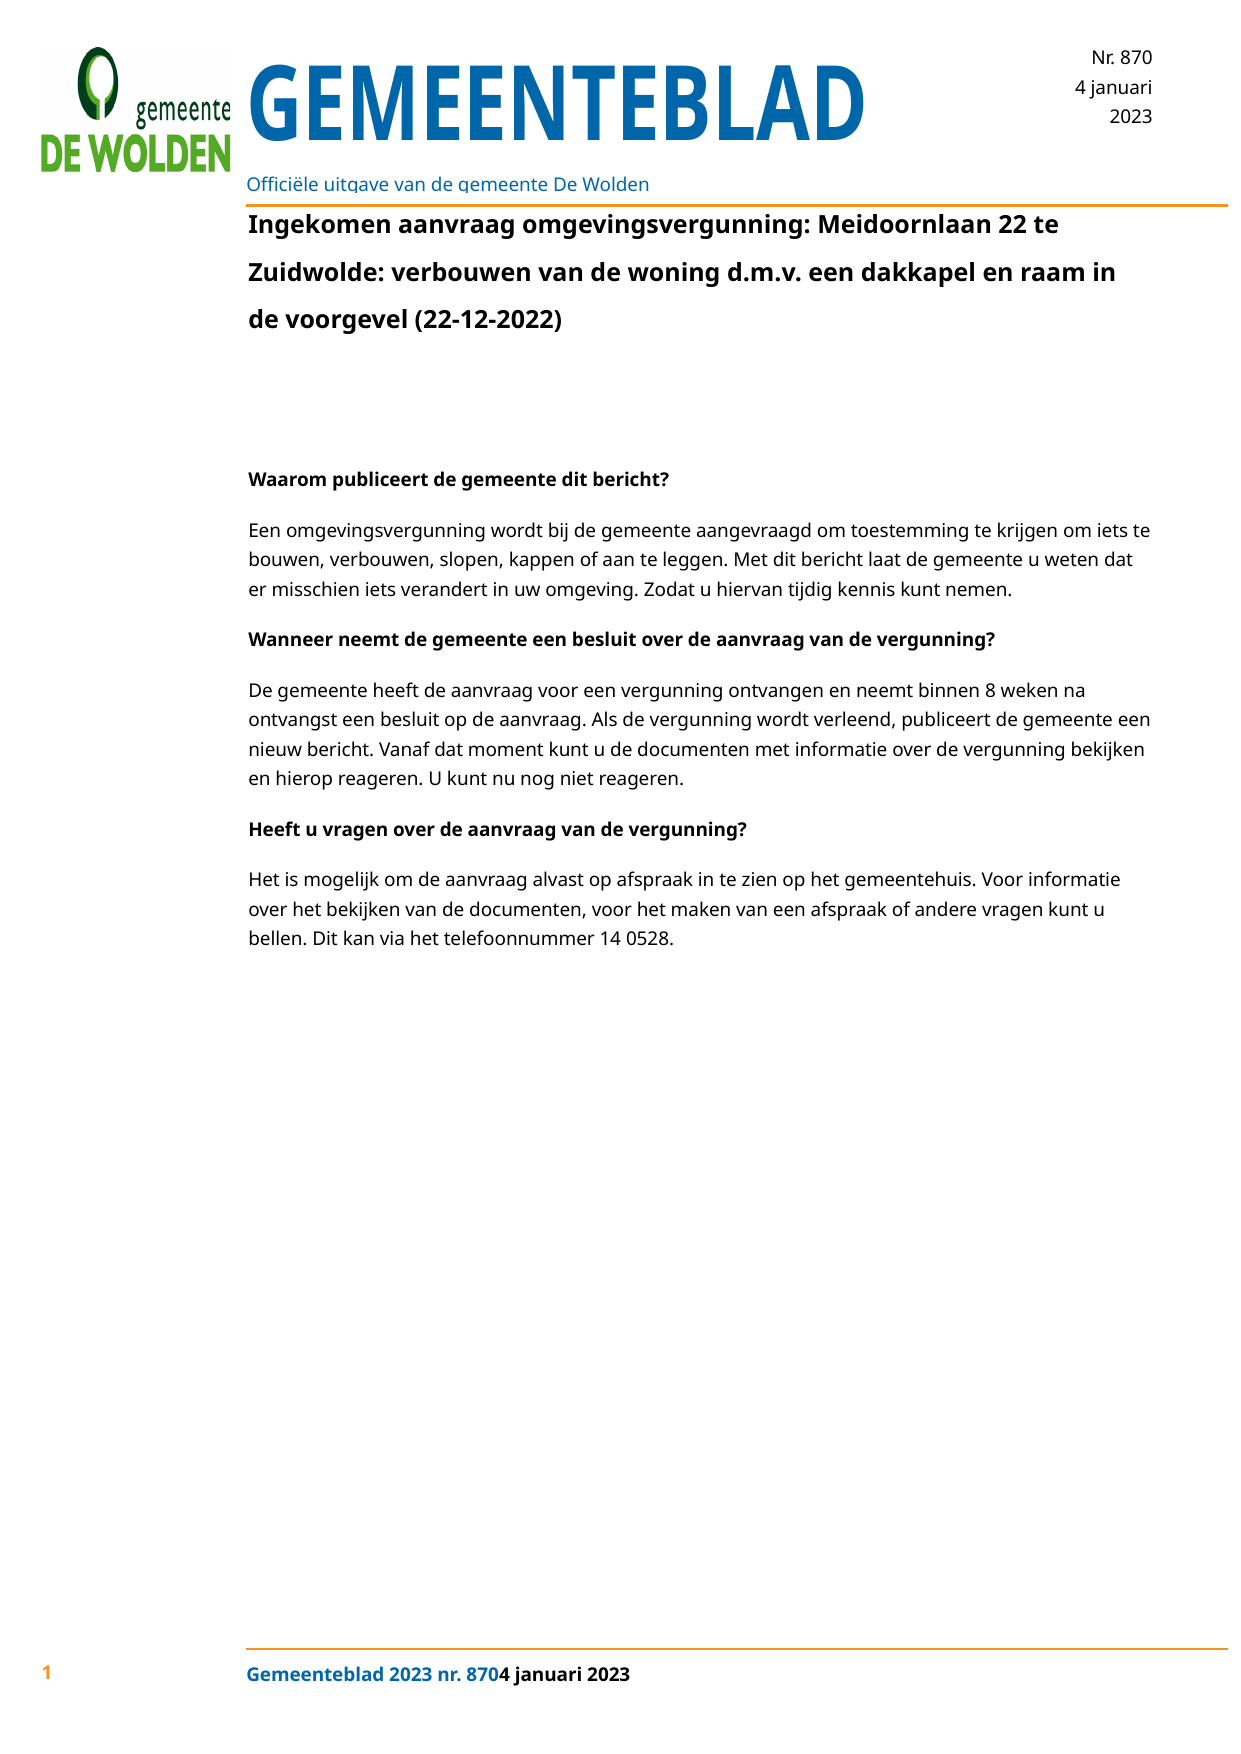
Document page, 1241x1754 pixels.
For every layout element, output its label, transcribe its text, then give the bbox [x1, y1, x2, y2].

text Het is mogelijk om de aanvraag alvast op afspraak in te zien op het gemeentehuis. Voor informatie over het bekijken van de documenten, voor het maken van een afspraak of andere vragen kunt u bellen. Dit kan via het telefoonnummer 14 0528. [248, 866, 1152, 951]
text De gemeente heeft de aanvraag voor een vergunning ontvangen en neemt binnen 8 weken na ontvangst een besluit op de aanvraag. Als de vergunning wordt verleend, publiceert de gemeente een nieuw bericht. Vanaf dat moment kunt u de documenten met informatie over de vergunning bekijken en hierop reageren. U kunt nu nog niet reageren. [248, 677, 1152, 791]
text Ingekomen aanvraag omgevingsvergunning: Meidoornlaan 22 te Zuidwolde: verbouwen van de woning d.m.v. een dakkapel en raam in de voorgevel (22-12-2022) [248, 207, 1152, 336]
text Wanneer neemt de gemeente een besluit over de aanvraag van de vergunning? [248, 626, 1152, 652]
text Een omgevingsvergunning wordt bij de gemeente aangevraagd om toestemming te krijgen om iets te bouwen, verbouwen, slopen, kappen of aan te leggen. Met dit bericht laat de gemeente u weten dat er misschien iets verandert in uw omgeving. Zodat u hiervan tijdig kennis kunt nemen. [248, 517, 1152, 602]
picture [41, 47, 231, 172]
text Waarom publiceert de gemeente dit bericht? [248, 466, 1152, 492]
text Heeft u vragen over de aanvraag van de vergunning? [248, 816, 1152, 842]
